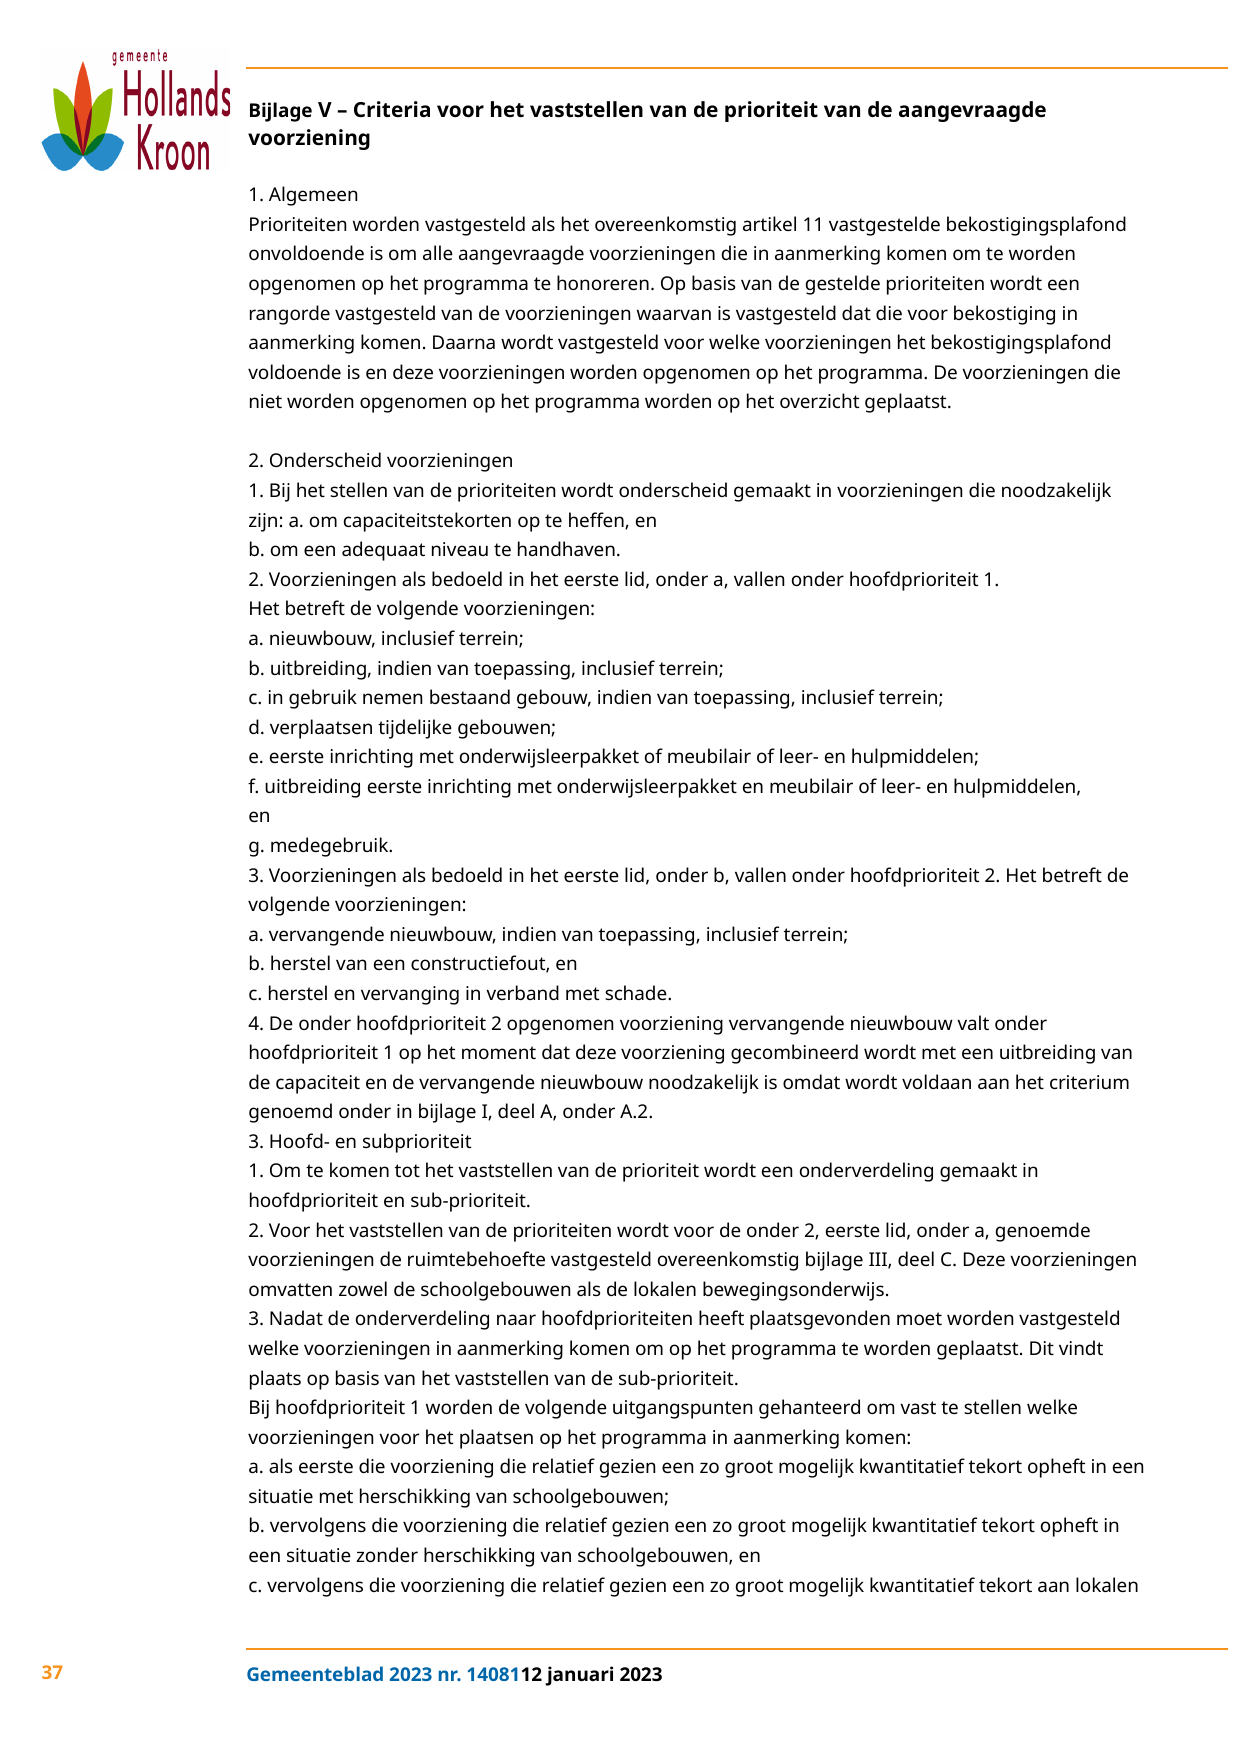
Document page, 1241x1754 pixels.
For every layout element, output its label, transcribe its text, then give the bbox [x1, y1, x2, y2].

text 2. Onderscheid voorzieningen [248, 448, 1152, 473]
text 1. Algemeen [248, 181, 1152, 207]
text c. in gebruik nemen bestaand gebouw, indien van toepassing, inclusief terrein; [248, 684, 1152, 710]
text 3. Voorzieningen als bedoeld in het eerste lid, onder b, vallen onder hoofdprioriteit 2. Het betreft de volgende voorzieningen: [248, 862, 1152, 917]
text en [248, 803, 1152, 828]
text c. vervolgens die voorziening die relatief gezien een zo groot mogelijk kwantitatief tekort aan lokalen [248, 1572, 1152, 1597]
text 3. Hoofd- en subprioriteit [248, 1128, 1152, 1154]
text a. vervangende nieuwbouw, indien van toepassing, inclusief terrein; [248, 921, 1152, 947]
text b. vervolgens die voorziening die relatief gezien een zo groot mogelijk kwantitatief tekort opheft in een situatie zonder herschikking van schoolgebouwen, en [248, 1513, 1152, 1568]
text d. verplaatsen tijdelijke gebouwen; [248, 714, 1152, 739]
text b. uitbreiding, indien van toepassing, inclusief terrein; [248, 655, 1152, 680]
text Prioriteiten worden vastgesteld als het overeenkomstig artikel 11 vastgestelde bekostigingsplafond onvoldoende is om alle aangevraagde voorzieningen die in aanmerking komen om te worden opgenomen op het programma te honoreren. Op basis van de gestelde prioriteiten wordt een rangorde vastgesteld van de voorzieningen waarvan is vastgesteld dat die voor bekostiging in aanmerking komen. Daarna wordt vastgesteld voor welke voorzieningen het bekostigingsplafond voldoende is en deze voorzieningen worden opgenomen op het programma. De voorzieningen die niet worden opgenomen op het programma worden op het overzicht geplaatst. [248, 211, 1152, 414]
text a. nieuwbouw, inclusief terrein; [248, 625, 1152, 651]
text b. om een adequaat niveau te handhaven. [248, 536, 1152, 562]
text Het betreft de volgende voorzieningen: [248, 596, 1152, 621]
text c. herstel en vervanging in verband met schade. [248, 980, 1152, 1006]
text b. herstel van een constructiefout, en [248, 951, 1152, 976]
text 3. Nadat de onderverdeling naar hoofdprioriteiten heeft plaatsgevonden moet worden vastgesteld welke voorzieningen in aanmerking komen om op het programma te worden geplaatst. Dit vindt plaats op basis van het vaststellen van de sub-prioriteit. [248, 1306, 1152, 1390]
text Bijlage V – Criteria voor het vaststellen van de prioriteit van de aangevraagde voorziening [248, 95, 1152, 152]
text e. eerste inrichting met onderwijsleerpakket of meubilair of leer- en hulpmiddelen; [248, 743, 1152, 769]
text Bij hoofdprioriteit 1 worden de volgende uitgangspunten gehanteerd om vast te stellen welke voorzieningen voor het plaatsen op het programma in aanmerking komen: [248, 1394, 1152, 1449]
text a. als eerste die voorziening die relatief gezien een zo groot mogelijk kwantitatief tekort opheft in een situatie met herschikking van schoolgebouwen; [248, 1453, 1152, 1509]
text 1. Om te komen tot het vaststellen van de prioriteit wordt een onderverdeling gemaakt in hoofdprioriteit en sub-prioriteit. [248, 1158, 1152, 1213]
picture [41, 47, 231, 172]
text 2. Voor het vaststellen van de prioriteiten wordt voor de onder 2, eerste lid, onder a, genoemde voorzieningen de ruimtebehoefte vastgesteld overeenkomstig bijlage III, deel C. Deze voorzieningen omvatten zowel de schoolgebouwen als de lokalen bewegingsonderwijs. [248, 1217, 1152, 1302]
text g. medegebruik. [248, 832, 1152, 858]
text 1. Bij het stellen van de prioriteiten wordt onderscheid gemaakt in voorzieningen die noodzakelijk zijn: a. om capaciteitstekorten op te heffen, en [248, 477, 1152, 532]
text 2. Voorzieningen als bedoeld in het eerste lid, onder a, vallen onder hoofdprioriteit 1. [248, 566, 1152, 592]
text 4. De onder hoofdprioriteit 2 opgenomen voorziening vervangende nieuwbouw valt onder hoofdprioriteit 1 op het moment dat deze voorziening gecombineerd wordt met een uitbreiding van de capaciteit en de vervangende nieuwbouw noodzakelijk is omdat wordt voldaan aan het criterium genoemd onder in bijlage I, deel A, onder A.2. [248, 1010, 1152, 1124]
text f. uitbreiding eerste inrichting met onderwijsleerpakket en meubilair of leer- en hulpmiddelen, [248, 773, 1152, 799]
